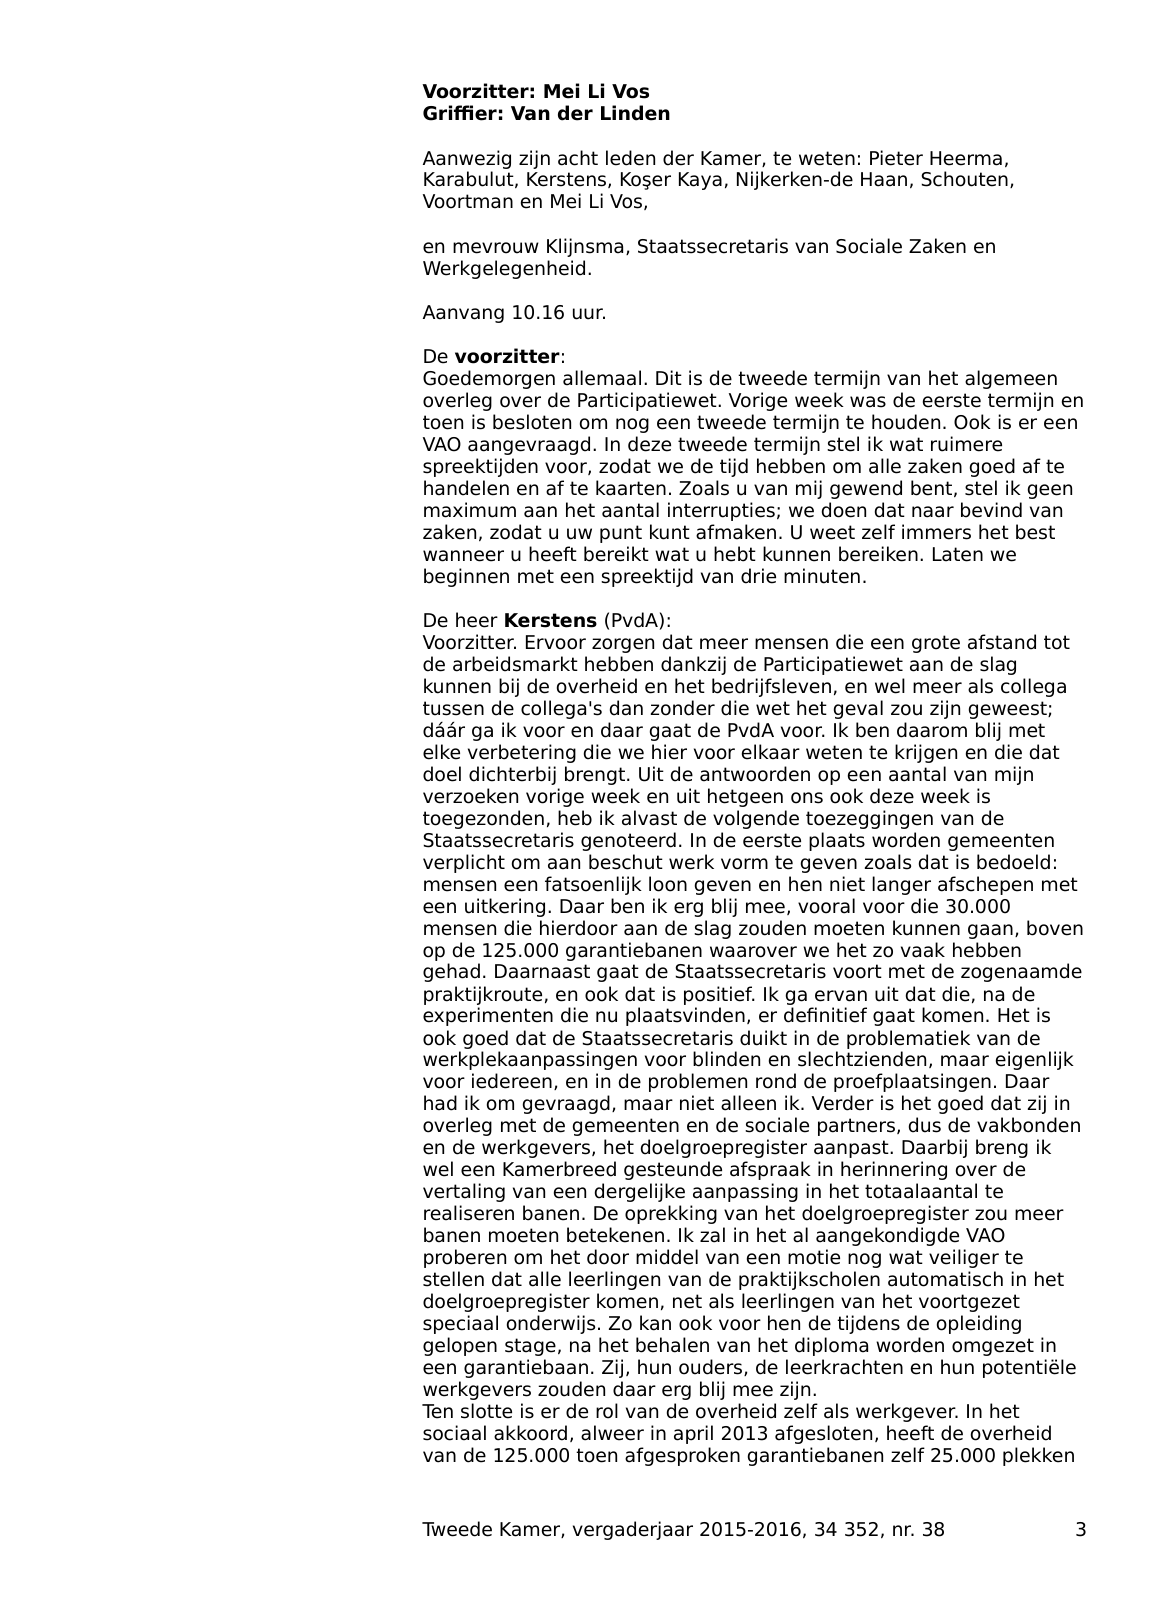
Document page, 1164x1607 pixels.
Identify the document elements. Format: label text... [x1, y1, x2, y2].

text Ten slotte is er de rol van de overheid zelf als werkgever. In het sociaal akkoord, alweer in april 2013 afgesloten, heeft de overheid van de 125.000 toen afgesproken garantiebanen zelf 25.000 plekken [422, 1401, 1087, 1467]
text De heer Kerstens (PvdA): [422, 610, 1087, 632]
text Aanwezig zijn acht leden der Kamer, te weten: Pieter Heerma, Karabulut, Kerstens, Koşer Kaya, Nijkerken-de Haan, Schouten, Voortman en Mei Li Vos, [422, 147, 1087, 213]
text Aanvang 10.16 uur. [422, 302, 1087, 324]
text Griffier: Van der Linden [422, 103, 1087, 125]
text De voorzitter: [422, 346, 1087, 368]
text Goedemorgen allemaal. Dit is de tweede termijn van het algemeen overleg over de Participatiewet. Vorige week was de eerste termijn en toen is besloten om nog een tweede termijn te houden. Ook is er een VAO aangevraagd. In deze tweede termijn stel ik wat ruimere spreektijden voor, zodat we de tijd hebben om alle zaken goed af te handelen en af te kaarten. Zoals u van mij gewend bent, stel ik geen maximum aan het aantal interrupties; we doen dat naar bevind van zaken, zodat u uw punt kunt afmaken. U weet zelf immers het best wanneer u heeft bereikt wat u hebt kunnen bereiken. Laten we beginnen met een spreektijd van drie minuten. [422, 368, 1087, 588]
text Voorzitter: Mei Li Vos [422, 81, 1087, 103]
text en mevrouw Klijnsma, Staatssecretaris van Sociale Zaken en Werkgelegenheid. [422, 236, 1087, 279]
text Voorzitter. Ervoor zorgen dat meer mensen die een grote afstand tot de arbeidsmarkt hebben dankzij de Participatiewet aan de slag kunnen bij de overheid en het bedrijfsleven, en wel meer als collega tussen de collega's dan zonder die wet het geval zou zijn geweest; dáár ga ik voor en daar gaat de PvdA voor. Ik ben daarom blij met elke verbetering die we hier voor elkaar weten te krijgen en die dat doel dichterbij brengt. Uit de antwoorden op een aantal van mijn verzoeken vorige week en uit hetgeen ons ook deze week is toegezonden, heb ik alvast de volgende toezeggingen van de Staatssecretaris genoteerd. In de eerste plaats worden gemeenten verplicht om aan beschut werk vorm te geven zoals dat is bedoeld: mensen een fatsoenlijk loon geven en hen niet langer afschepen met een uitkering. Daar ben ik erg blij mee, vooral voor die 30.000 mensen die hierdoor aan de slag zouden moeten kunnen gaan, boven op de 125.000 garantiebanen waarover we het zo vaak hebben gehad. Daarnaast gaat de Staatssecretaris voort met de zogenaamde praktijkroute, en ook dat is positief. Ik ga ervan uit dat die, na de experimenten die nu plaatsvinden, er definitief gaat komen. Het is ook goed dat de Staatssecretaris duikt in de problematiek van de werkplekaanpassingen voor blinden en slechtzienden, maar eigenlijk voor iedereen, en in de problemen rond de proefplaatsingen. Daar had ik om gevraagd, maar niet alleen ik. Verder is het goed dat zij in overleg met de gemeenten en de sociale partners, dus de vakbonden en de werkgevers, het doelgroepregister aanpast. Daarbij breng ik wel een Kamerbreed gesteunde afspraak in herinnering over de vertaling van een dergelijke aanpassing in het totaalaantal te realiseren banen. De oprekking van het doelgroepregister zou meer banen moeten betekenen. Ik zal in het al aangekondigde VAO proberen om het door middel van een motie nog wat veiliger te stellen dat alle leerlingen van de praktijkscholen automatisch in het doelgroepregister komen, net als leerlingen van het voortgezet speciaal onderwijs. Zo kan ook voor hen de tijdens de opleiding gelopen stage, na het behalen van het diploma worden omgezet in een garantiebaan. Zij, hun ouders, de leerkrachten en hun potentiële werkgevers zouden daar erg blij mee zijn. [422, 632, 1087, 1401]
